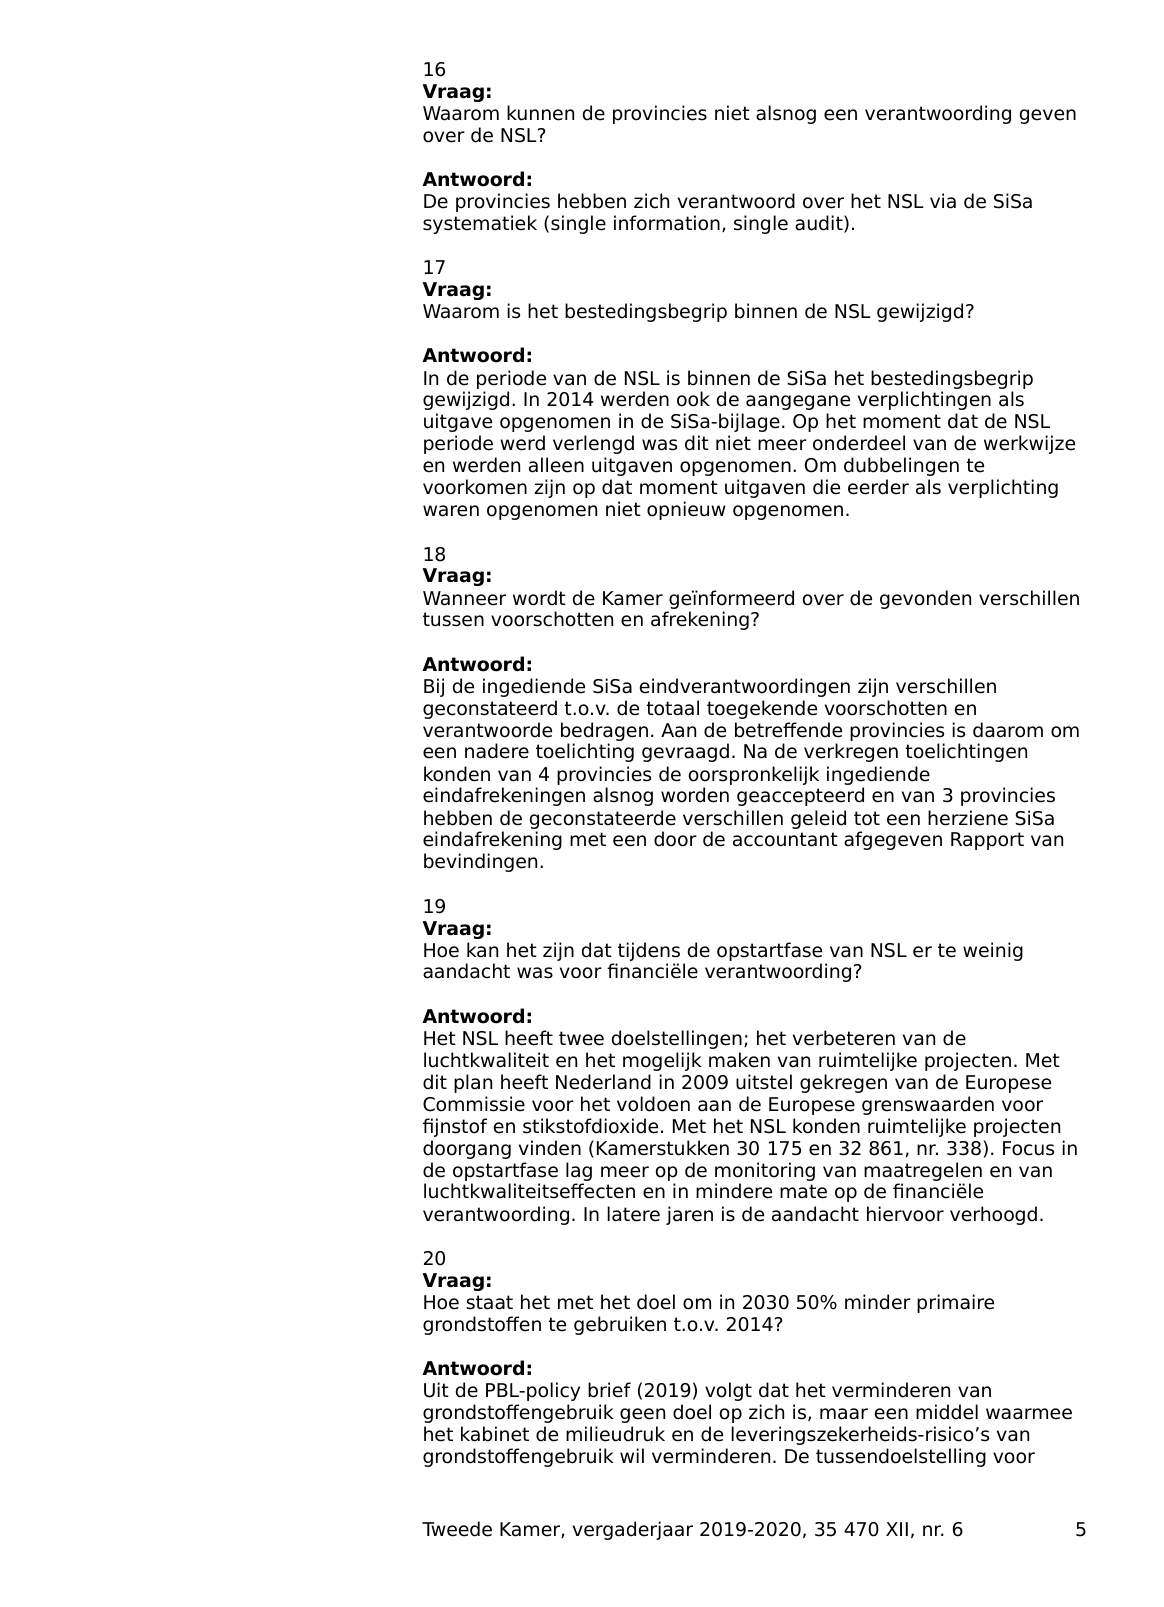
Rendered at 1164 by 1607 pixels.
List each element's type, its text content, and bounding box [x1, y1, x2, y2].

text In de periode van de NSL is binnen de SiSa het bestedingsbegrip gewijzigd. In 2014 werden ook de aangegane verplichtingen als uitgave opgenomen in de SiSa-bijlage. Op het moment dat de NSL periode werd verlengd was dit niet meer onderdeel van de werkwijze en werden alleen uitgaven opgenomen. Om dubbelingen te voorkomen zijn op dat moment uitgaven die eerder als verplichting waren opgenomen niet opnieuw opgenomen. [422, 367, 1087, 521]
text Het NSL heeft twee doelstellingen; het verbeteren van de luchtkwaliteit en het mogelijk maken van ruimtelijke projecten. Met dit plan heeft Nederland in 2009 uitstel gekregen van de Europese Commissie voor het voldoen aan de Europese grenswaarden voor fijnstof en stikstofdioxide. Met het NSL konden ruimtelijke projecten doorgang vinden (Kamerstukken 30 175 en 32 861, nr. 338). Focus in de opstartfase lag meer op de monitoring van maatregelen en van luchtkwaliteitseffecten en in mindere mate op de financiële verantwoording. In latere jaren is de aandacht hiervoor verhoogd. [422, 1028, 1087, 1225]
text Vraag: [422, 917, 1087, 939]
text Vraag: [422, 81, 1087, 103]
text Uit de PBL-policy brief (2019) volgt dat het verminderen van grondstoffengebruik geen doel op zich is, maar een middel waarmee het kabinet de milieudruk en de leveringszekerheids-risico’s van grondstoffengebruik wil verminderen. De tussendoelstelling voor [422, 1380, 1087, 1468]
text Vraag: [422, 279, 1087, 301]
text 18 [422, 543, 1087, 565]
text 16 [422, 59, 1087, 81]
text Vraag: [422, 1269, 1087, 1292]
text Wanneer wordt de Kamer geïnformeerd over de gevonden verschillen tussen voorschotten en afrekening? [422, 587, 1087, 631]
text Hoe staat het met het doel om in 2030 50% minder primaire grondstoffen te gebruiken t.o.v. 2014? [422, 1292, 1087, 1336]
text 20 [422, 1248, 1087, 1269]
text Antwoord: [422, 345, 1087, 367]
text 17 [422, 257, 1087, 279]
text De provincies hebben zich verantwoord over het NSL via de SiSa systematiek (single information, single audit). [422, 191, 1087, 235]
text Antwoord: [422, 1358, 1087, 1380]
text 19 [422, 896, 1087, 917]
text Vraag: [422, 565, 1087, 587]
text Waarom is het bestedingsbegrip binnen de NSL gewijzigd? [422, 301, 1087, 323]
text Antwoord: [422, 1006, 1087, 1028]
text Bij de ingediende SiSa eindverantwoordingen zijn verschillen geconstateerd t.o.v. de totaal toegekende voorschotten en verantwoorde bedragen. Aan de betreffende provincies is daarom om een nadere toelichting gevraagd. Na de verkregen toelichtingen konden van 4 provincies de oorspronkelijk ingediende eindafrekeningen alsnog worden geaccepteerd en van 3 provincies hebben de geconstateerde verschillen geleid tot een herziene SiSa eindafrekening met een door de accountant afgegeven Rapport van bevindingen. [422, 676, 1087, 873]
text Antwoord: [422, 653, 1087, 676]
text Waarom kunnen de provincies niet alsnog een verantwoording geven over de NSL? [422, 103, 1087, 147]
text Antwoord: [422, 169, 1087, 191]
text Hoe kan het zijn dat tijdens de opstartfase van NSL er te weinig aandacht was voor financiële verantwoording? [422, 939, 1087, 983]
